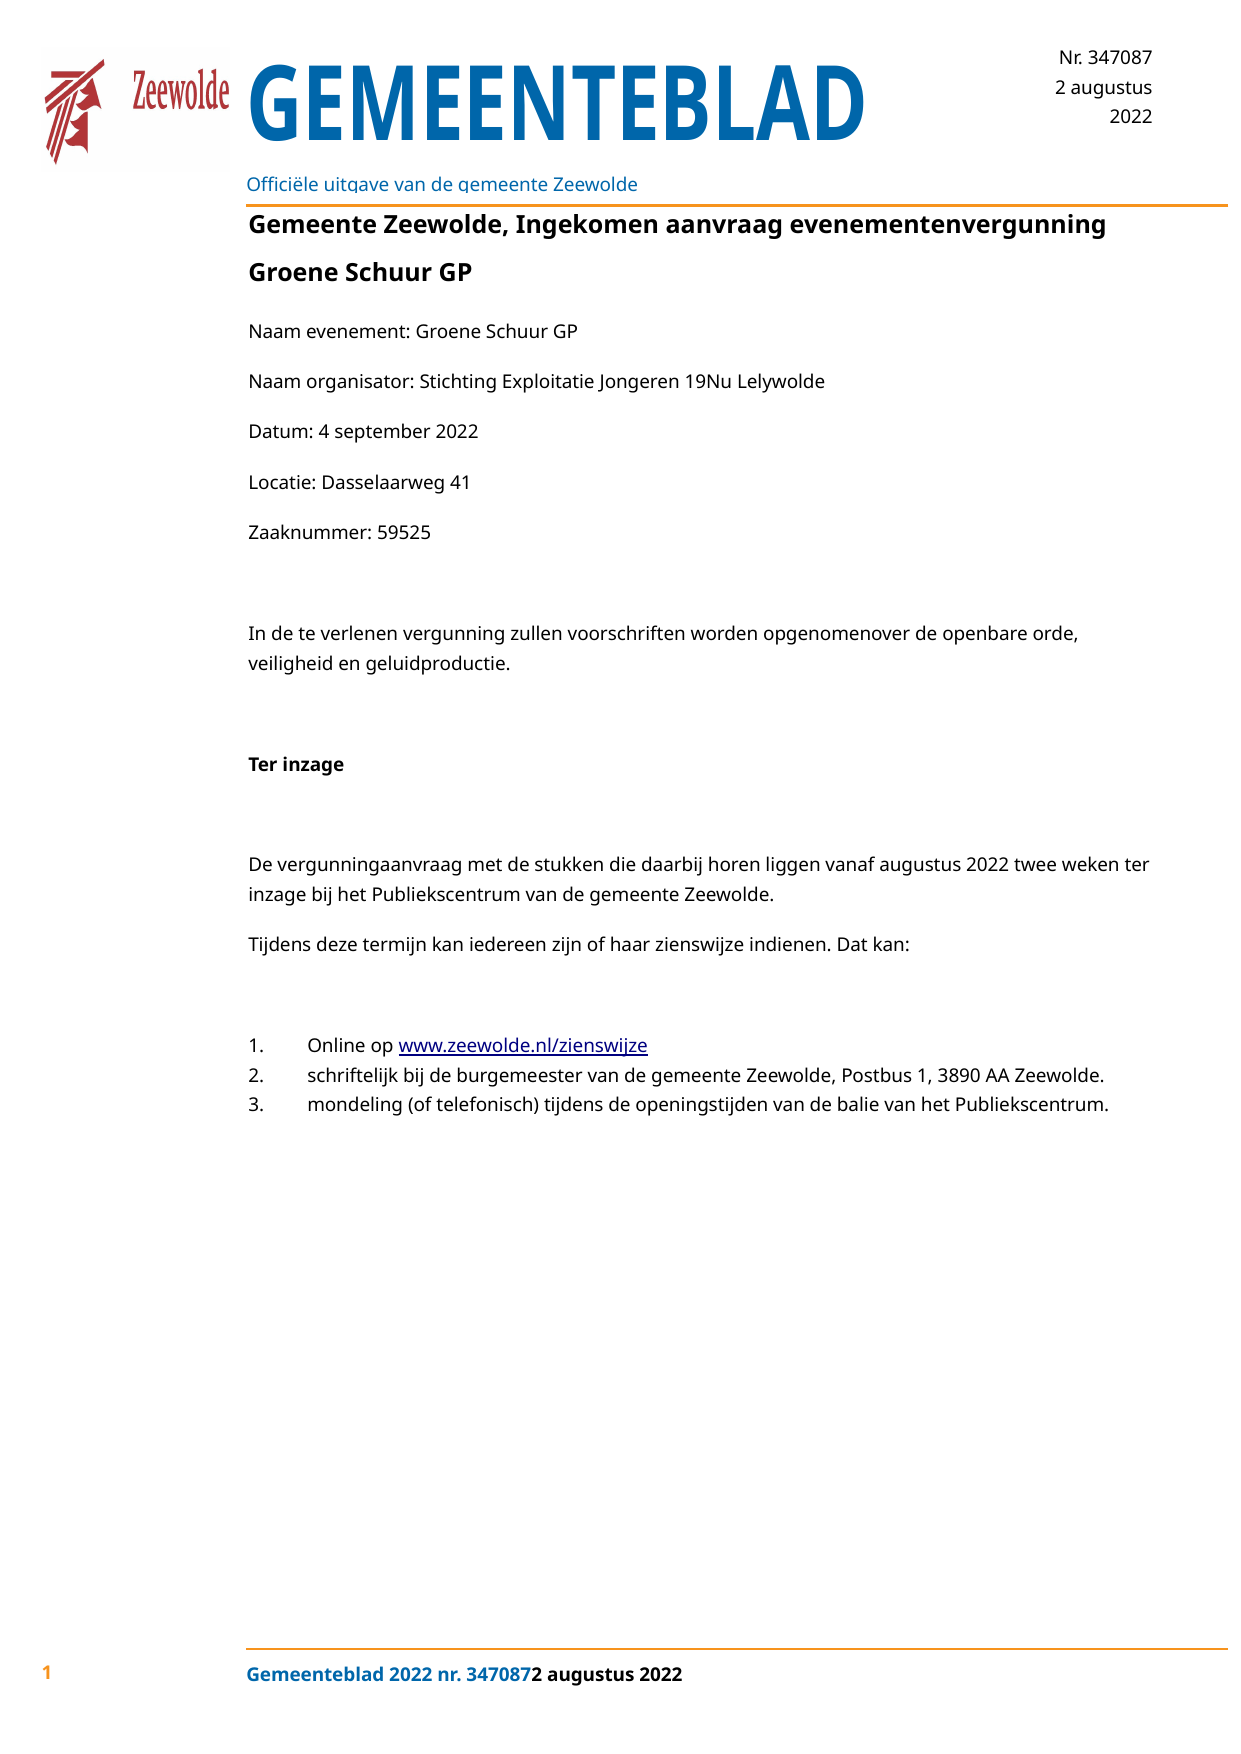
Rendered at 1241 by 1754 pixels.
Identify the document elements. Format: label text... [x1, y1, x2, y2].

list mondeling (of telefonisch) tijdens de openingstijden van de balie van het Publiekscentrum. [248, 1092, 1152, 1117]
text Datum: 4 september 2022 [248, 419, 1152, 444]
text Locatie: Dasselaarweg 41 [248, 469, 1152, 495]
text Ter inzage [248, 751, 1152, 777]
text Naam organisator: Stichting Exploitatie Jongeren 19Nu Lelywolde [248, 368, 1152, 394]
picture [41, 47, 231, 172]
text In de te verlenen vergunning zullen voorschriften worden opgenomenover de openbare orde, veiligheid en geluidproductie. [248, 620, 1152, 676]
text De vergunningaanvraag met de stukken die daarbij horen liggen vanaf augustus 2022 twee weken ter inzage bij het Publiekscentrum van de gemeente Zeewolde. [248, 852, 1152, 907]
text Tijdens deze termijn kan iedereen zijn of haar zienswijze indienen. Dat kan: [248, 932, 1152, 957]
text Gemeente Zeewolde, Ingekomen aanvraag evenementenvergunning Groene Schuur GP [248, 207, 1152, 288]
text Zaaknummer: 59525 [248, 519, 1152, 545]
list Online op www.zeewolde.nl/zienswijze [248, 1032, 1152, 1058]
text Naam evenement: Groene Schuur GP [248, 318, 1152, 344]
list schriftelijk bij de burgemeester van de gemeente Zeewolde, Postbus 1, 3890 AA Zeewolde. [248, 1062, 1152, 1088]
